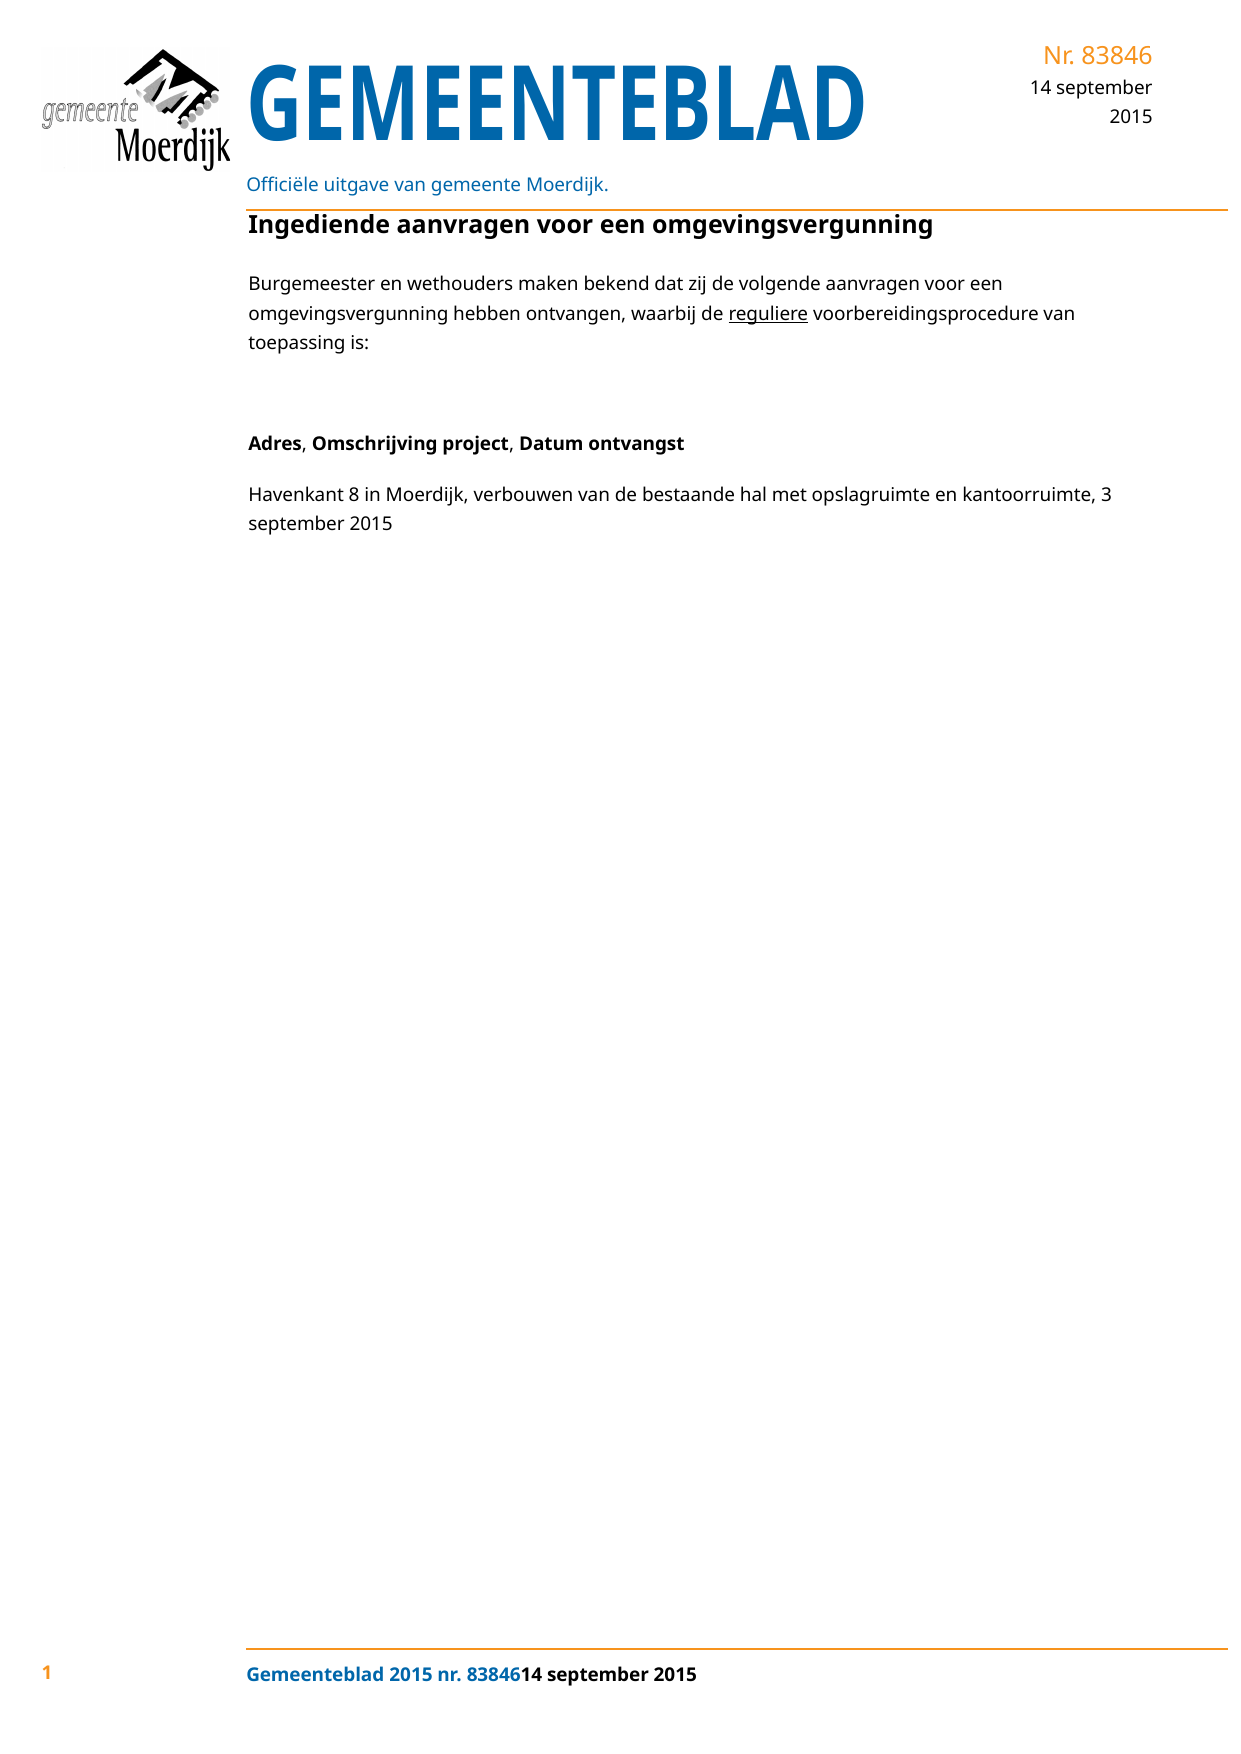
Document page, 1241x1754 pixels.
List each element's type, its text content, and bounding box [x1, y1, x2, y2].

text Ingediende aanvragen voor een omgevingsvergunning [248, 211, 1152, 241]
text Havenkant 8 in Moerdijk, verbouwen van de bestaande hal met opslagruimte en kantoorruimte, 3 september 2015 [248, 481, 1152, 536]
text Burgemeester en wethouders maken bekend dat zij de volgende aanvragen voor een omgevingsvergunning hebben ontvangen, waarbij de reguliere voorbereidingsprocedure van toepassing is: [248, 270, 1152, 355]
text Adres, Omschrijving project, Datum ontvangst [248, 430, 1152, 456]
picture [41, 47, 231, 172]
